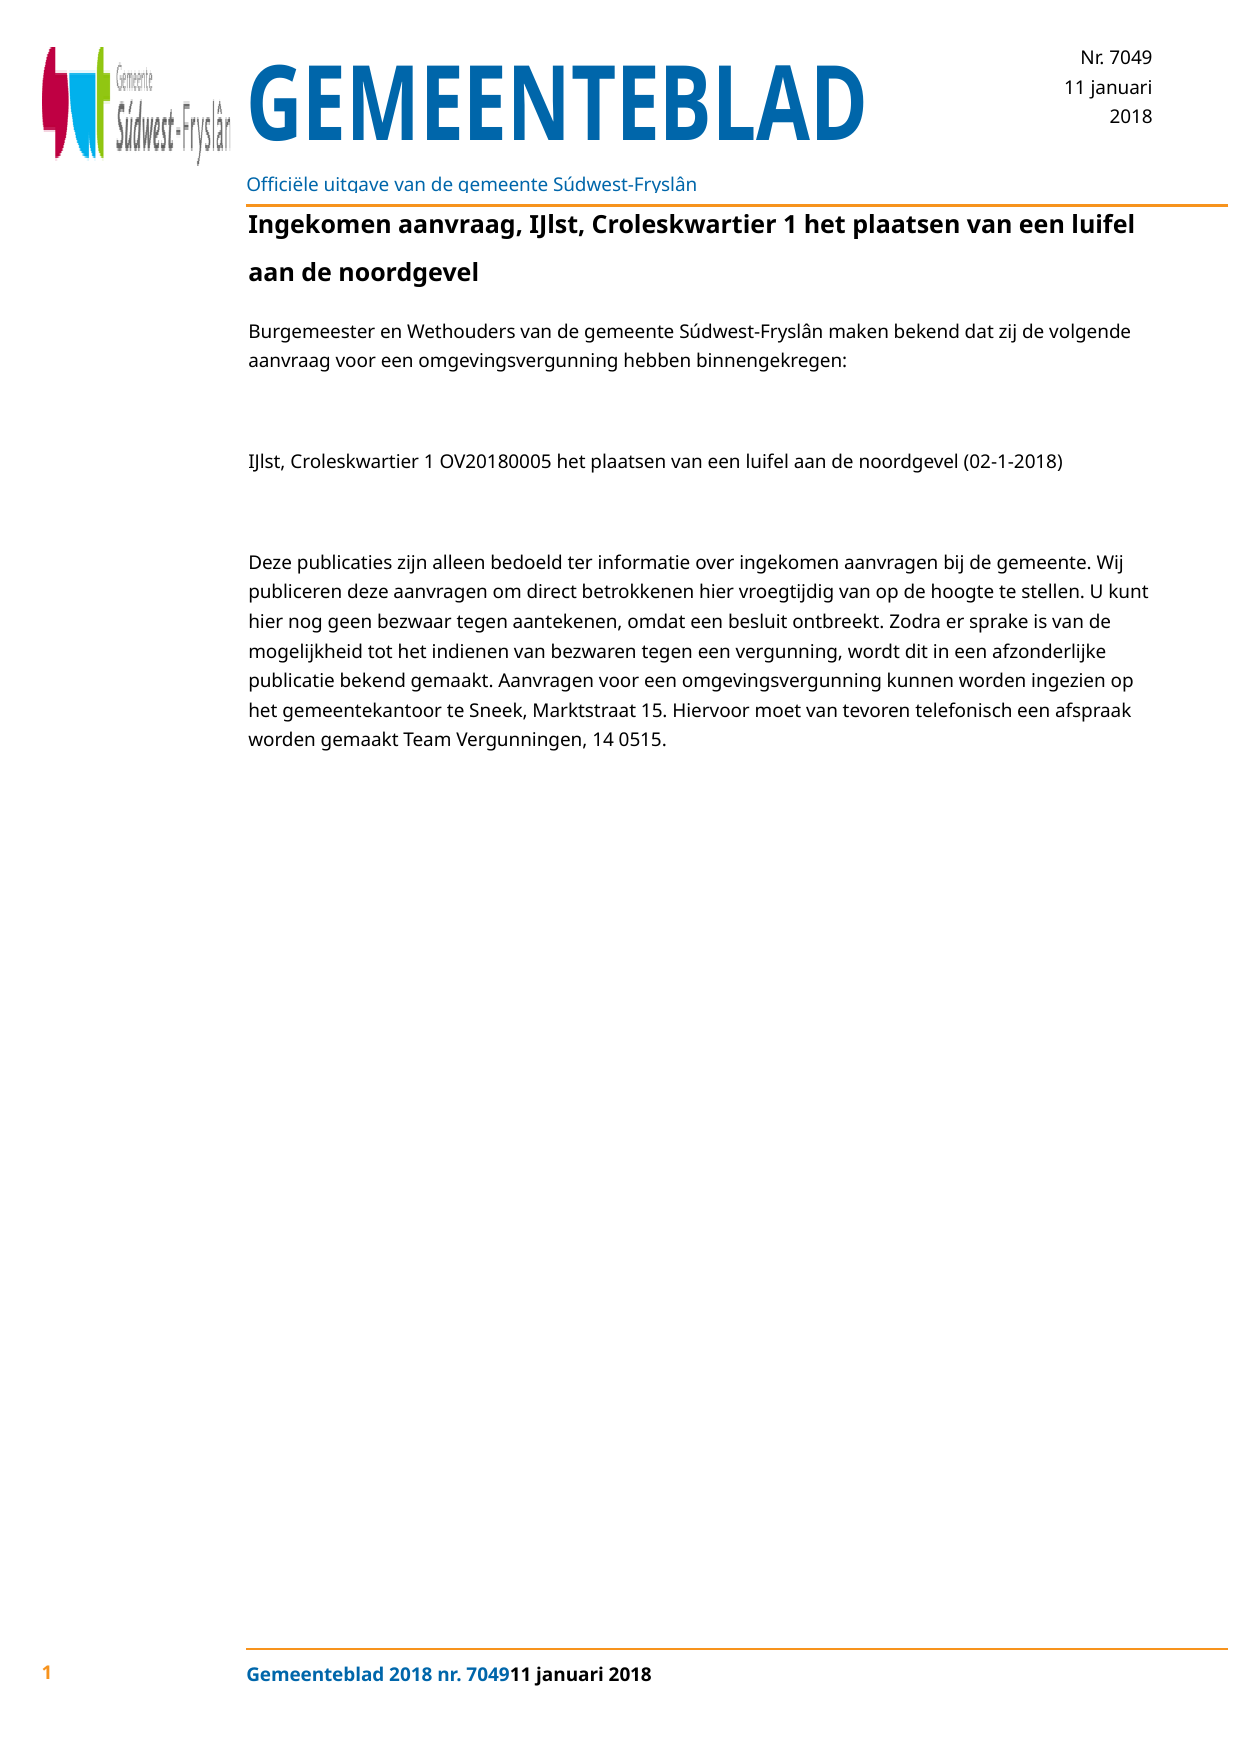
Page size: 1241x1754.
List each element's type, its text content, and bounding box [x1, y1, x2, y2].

text Ingekomen aanvraag, IJlst, Croleskwartier 1 het plaatsen van een luifel aan de noordgevel [248, 207, 1152, 288]
text Deze publicaties zijn alleen bedoeld ter informatie over ingekomen aanvragen bij de gemeente. Wij publiceren deze aanvragen om direct betrokkenen hier vroegtijdig van op de hoogte te stellen. U kunt hier nog geen bezwaar tegen aantekenen, omdat een besluit ontbreekt. Zodra er sprake is van de mogelijkheid tot het indienen van bezwaren tegen een vergunning, wordt dit in een afzonderlijke publicatie bekend gemaakt. Aanvragen voor een omgevingsvergunning kunnen worden ingezien op het gemeentekantoor te Sneek, Marktstraat 15. Hiervoor moet van tevoren telefonisch een afspraak worden gemaakt Team Vergunningen, 14 0515. [248, 549, 1152, 752]
picture [41, 47, 231, 172]
text IJlst, Croleskwartier 1 OV20180005 het plaatsen van een luifel aan de noordgevel (02-1-2018) [248, 448, 1152, 474]
text Burgemeester en Wethouders van de gemeente Súdwest-Fryslân maken bekend dat zij de volgende aanvraag voor een omgevingsvergunning hebben binnengekregen: [248, 318, 1152, 373]
